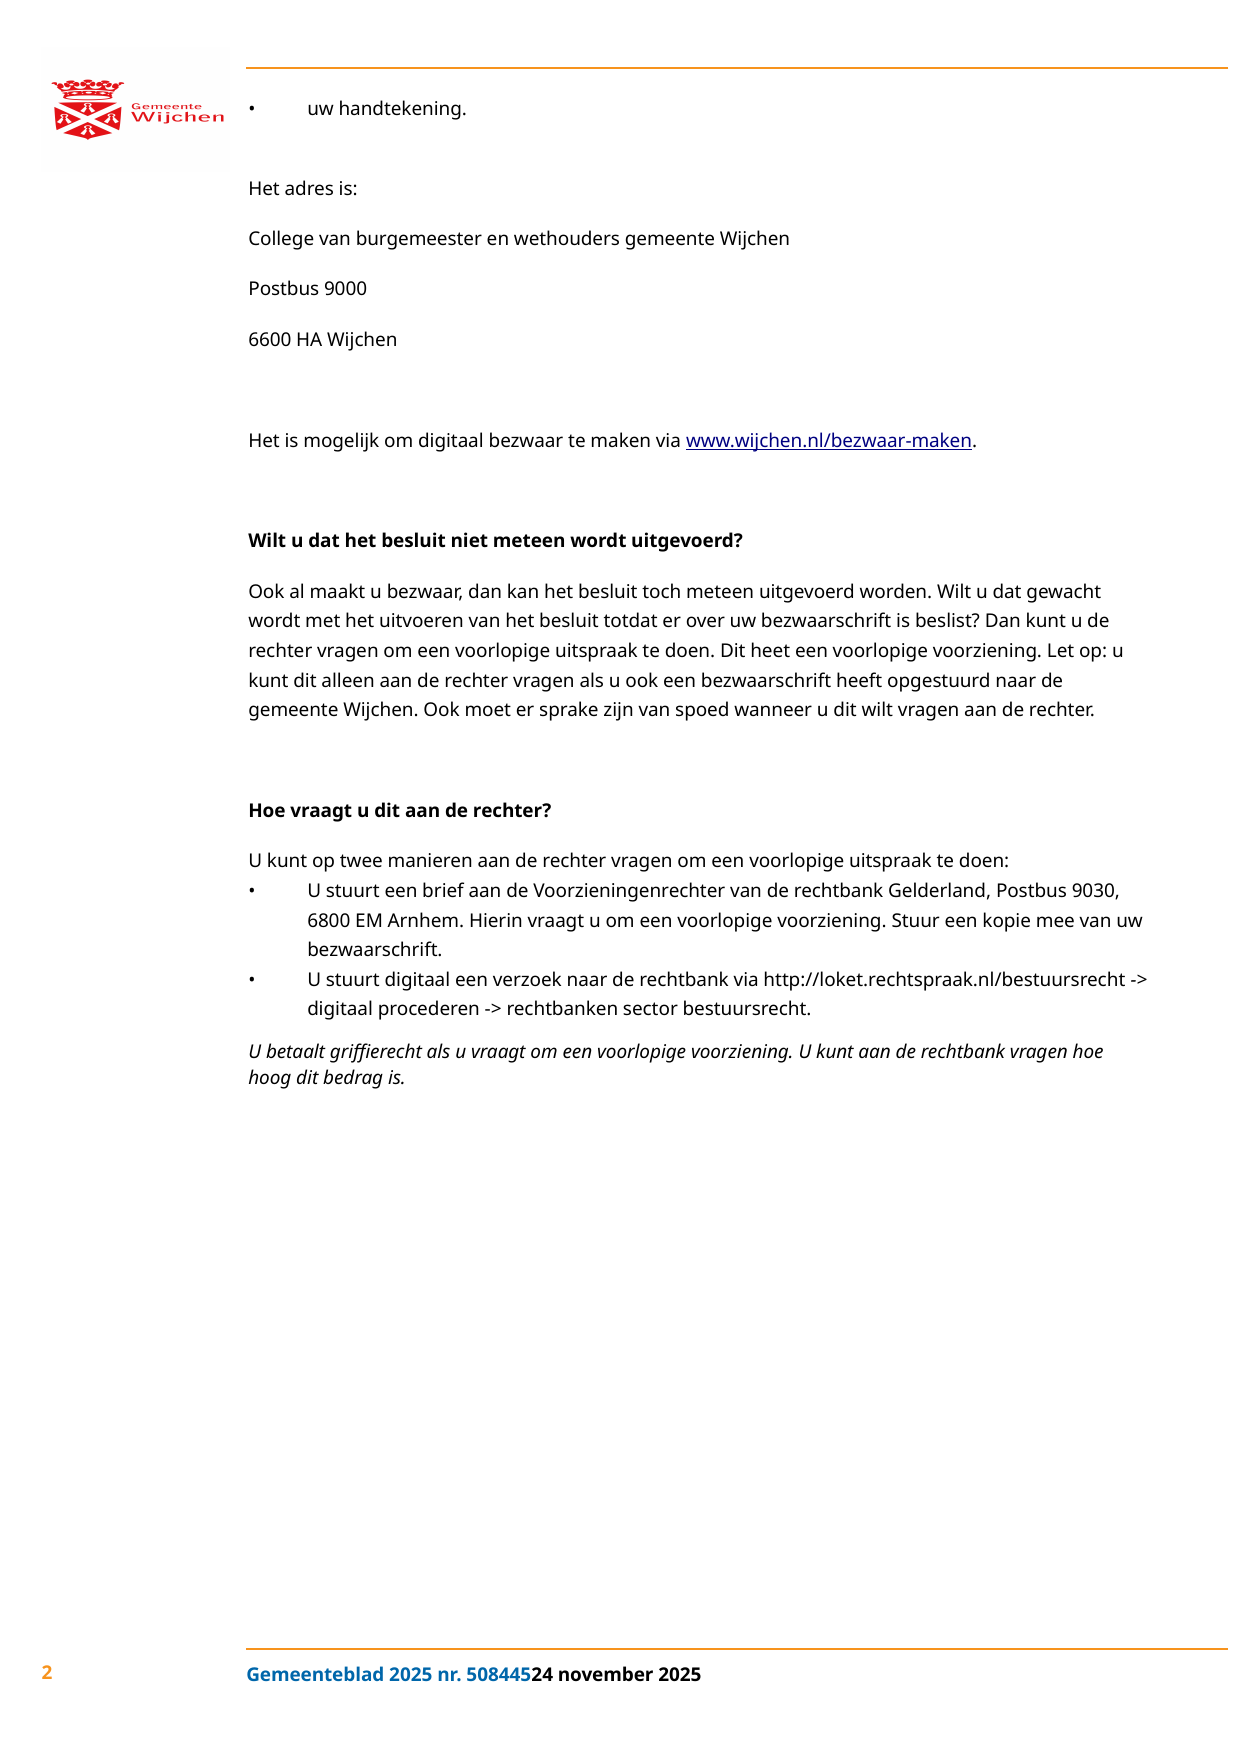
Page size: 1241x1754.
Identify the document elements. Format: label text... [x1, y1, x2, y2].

text U kunt op twee manieren aan de rechter vragen om een voorlopige uitspraak te doen: [248, 848, 1152, 873]
text Ook al maakt u bezwaar, dan kan het besluit toch meteen uitgevoerd worden. Wilt u dat gewacht wordt met het uitvoeren van het besluit totdat er over uw bezwaarschrift is beslist? Dan kunt u de rechter vragen om een voorlopige uitspraak te doen. Dit heet een voorlopige voorziening. Let op: u kunt dit alleen aan de rechter vragen als u ook een bezwaarschrift heeft opgestuurd naar de gemeente Wijchen. Ook moet er sprake zijn van spoed wanneer u dit wilt vragen aan de rechter. [248, 578, 1152, 722]
text Postbus 9000 [248, 276, 1152, 301]
text College van burgemeester en wethouders gemeente Wijchen [248, 225, 1152, 251]
text Het is mogelijk om digitaal bezwaar te maken via www.wijchen.nl/bezwaar-maken. [248, 427, 1152, 453]
text 6600 HA Wijchen [248, 326, 1152, 352]
text Hoe vraagt u dit aan de rechter? [248, 797, 1152, 823]
text Het adres is: [248, 175, 1152, 201]
list U stuurt digitaal een verzoek naar de rechtbank via http://loket.rechtspraak.nl/bestuursrecht -> digitaal procederen -> rechtbanken sector bestuursrecht. [248, 966, 1152, 1021]
picture [41, 47, 231, 172]
text U betaalt griffierecht als u vraagt om een voorlopige voorziening. U kunt aan de rechtbank vragen hoe hoog dit bedrag is. [248, 1039, 1152, 1090]
text Wilt u dat het besluit niet meteen wordt uitgevoerd? [248, 528, 1152, 553]
list uw handtekening. [248, 95, 1152, 121]
list U stuurt een brief aan de Voorzieningenrechter van de rechtbank Gelderland, Postbus 9030, 6800 EM Arnhem. Hierin vraagt u om een voorlopige voorziening. Stuur een kopie mee van uw bezwaarschrift. [248, 877, 1152, 962]
